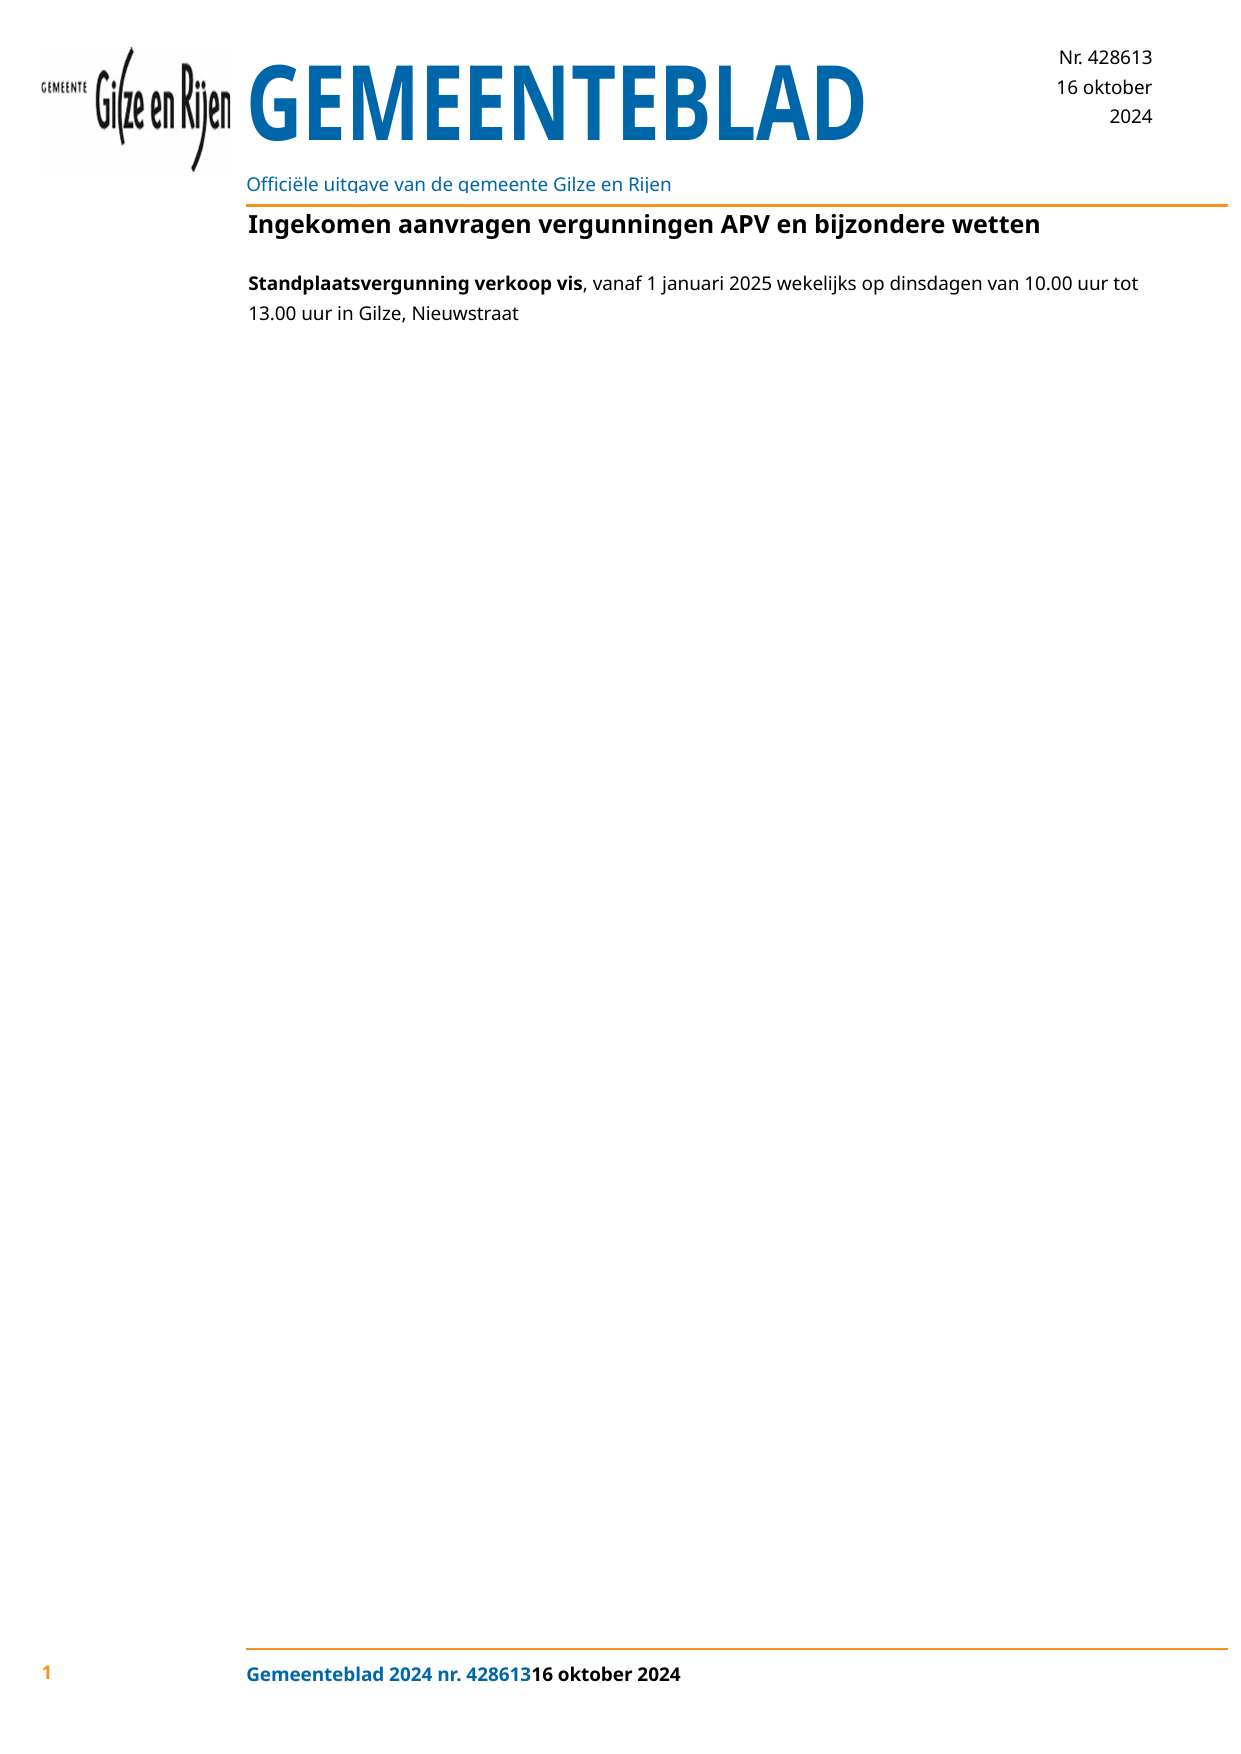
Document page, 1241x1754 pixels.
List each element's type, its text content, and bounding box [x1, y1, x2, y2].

text Ingekomen aanvragen vergunningen APV en bijzondere wetten [248, 207, 1152, 241]
text Standplaatsvergunning verkoop vis, vanaf 1 januari 2025 wekelijks op dinsdagen van 10.00 uur tot 13.00 uur in Gilze, Nieuwstraat [248, 270, 1152, 326]
picture [41, 47, 231, 172]
